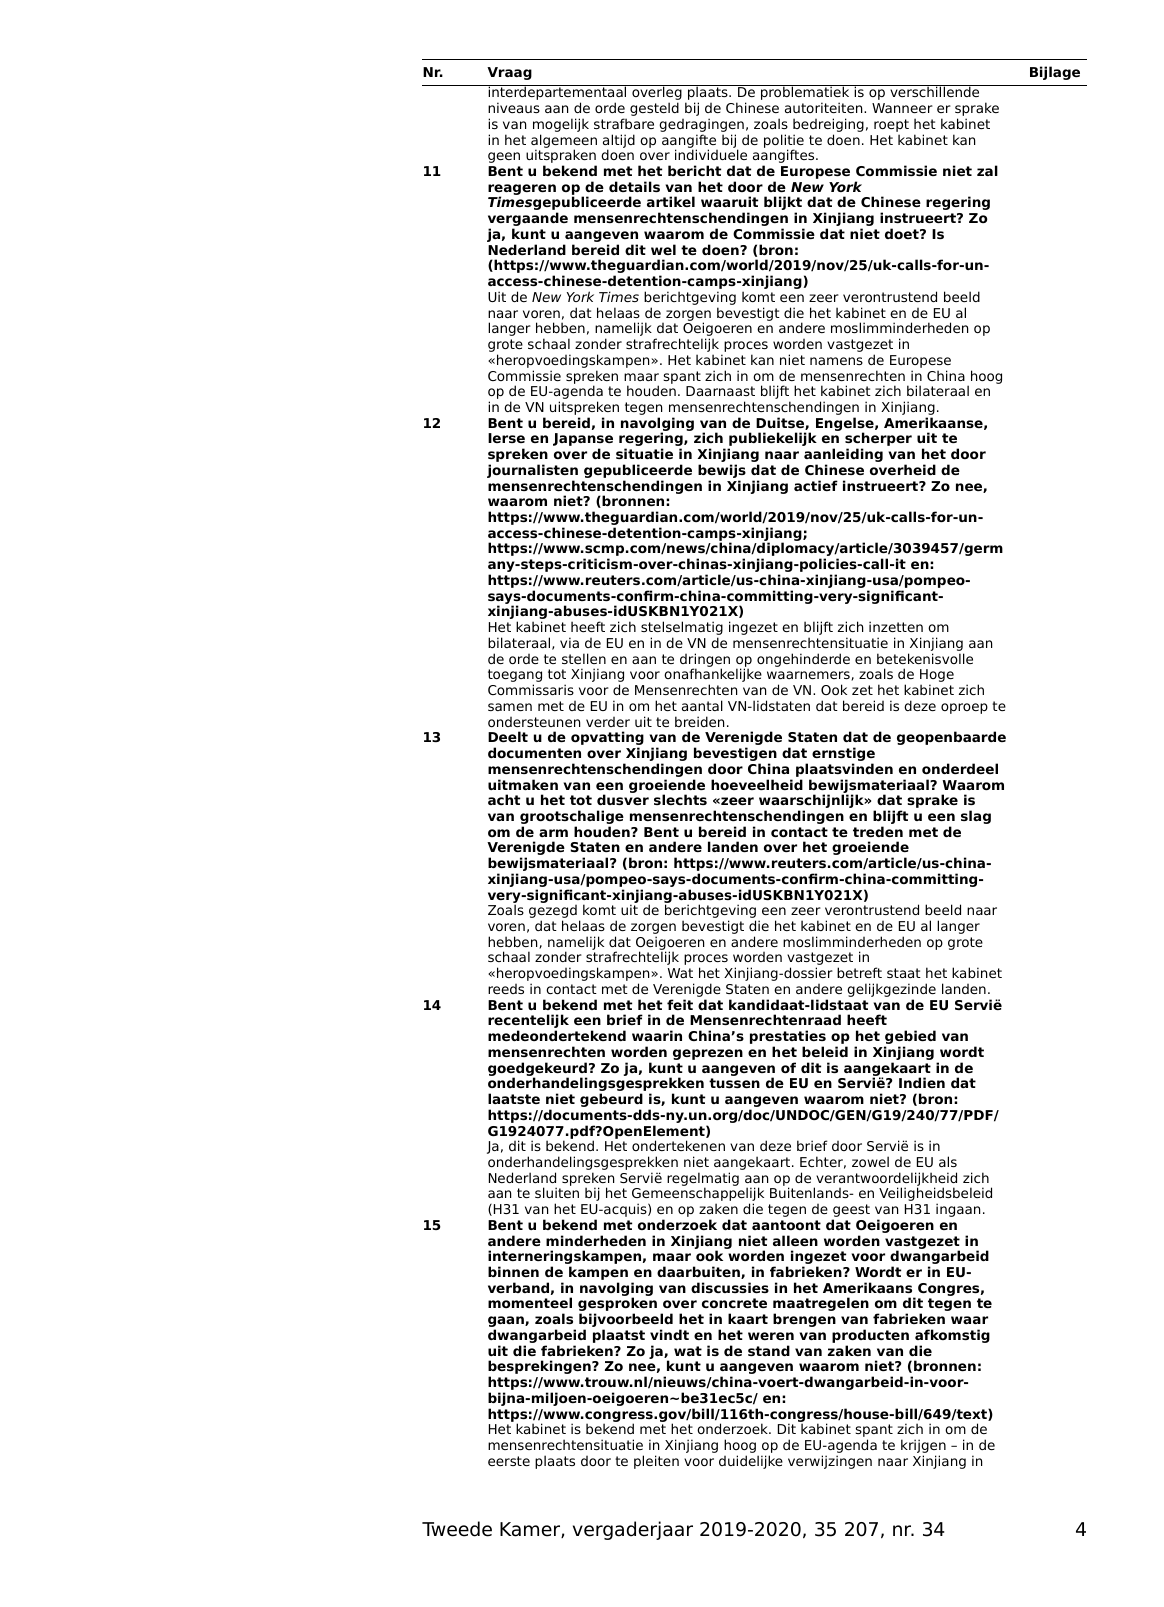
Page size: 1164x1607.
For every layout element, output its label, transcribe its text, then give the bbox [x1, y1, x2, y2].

table_cell [1013, 1218, 1087, 1422]
table_header Vraag [481, 60, 1013, 85]
table_cell [422, 1422, 481, 1469]
table_cell [1013, 1139, 1087, 1218]
table_cell Het kabinet heeft zich stelselmatig ingezet en blijft zich inzetten om bilateraal, via de EU en in de VN de mensenrechtensituatie in Xinjiang aan de orde te stellen en aan te dringen op ongehinderde en betekenisvolle toegang tot Xinjiang voor onafhankelijke waarnemers, zoals de Hoge Commissaris voor de Mensenrechten van de VN. Ook zet het kabinet zich samen met de EU in om het aantal VN-lidstaten dat bereid is deze oproep te ondersteunen verder uit te breiden. [481, 620, 1013, 730]
table_cell [1013, 86, 1087, 164]
table_cell Het kabinet is bekend met het onderzoek. Dit kabinet spant zich in om de mensenrechtensituatie in Xinjiang hoog op de EU-agenda te krijgen – in de eerste plaats door te pleiten voor duidelijke verwijzingen naar Xinjiang in [481, 1422, 1013, 1469]
table_cell Ja, dit is bekend. Het ondertekenen van deze brief door Servië is in onderhandelingsgesprekken niet aangekaart. Echter, zowel de EU als Nederland spreken Servië regelmatig aan op de verantwoordelijkheid zich aan te sluiten bij het Gemeenschappelijk Buitenlands- en Veiligheidsbeleid (H31 van het EU-acquis) en op zaken die tegen de geest van H31 ingaan. [481, 1139, 1013, 1218]
table_cell [422, 903, 481, 997]
table_cell Bent u bekend met onderzoek dat aantoont dat Oeigoeren en andere minderheden in Xinjiang niet alleen worden vastgezet in interneringskampen, maar ook worden ingezet voor dwangarbeid binnen de kampen en daarbuiten, in fabrieken? Wordt er in EU-verband, in navolging van discussies in het Amerikaans Congres, momenteel gesproken over concrete maatregelen om dit tegen te gaan, zoals bijvoorbeeld het in kaart brengen van fabrieken waar dwangarbeid plaatst vindt en het weren van producten afkomstig uit die fabrieken? Zo ja, wat is de stand van zaken van die besprekingen? Zo nee, kunt u aangeven waarom niet? (bronnen: https://www.trouw.nl/nieuws/china-voert-dwangarbeid-in-voor-bijna-miljoen-oeigoeren~be31ec5c/ en: https://www.congress.gov/bill/116th-congress/house-bill/649/text) [481, 1218, 1013, 1422]
table_cell [1013, 620, 1087, 730]
table_cell [422, 290, 481, 416]
table_cell Zoals gezegd komt uit de berichtgeving een zeer verontrustend beeld naar voren, dat helaas de zorgen bevestigt die het kabinet en de EU al langer hebben, namelijk dat Oeigoeren en andere moslimminderheden op grote schaal zonder strafrechtelijk proces worden vastgezet in «heropvoedingskampen». Wat het Xinjiang-dossier betreft staat het kabinet reeds in contact met de Verenigde Staten en andere gelijkgezinde landen. [481, 903, 1013, 997]
table_cell 15 [422, 1218, 481, 1422]
table_cell [422, 620, 481, 730]
table_cell Deelt u de opvatting van de Verenigde Staten dat de geopenbaarde documenten over Xinjiang bevestigen dat ernstige mensenrechtenschendingen door China plaatsvinden en onderdeel uitmaken van een groeiende hoeveelheid bewijsmateriaal? Waarom acht u het tot dusver slechts «zeer waarschijnlijk» dat sprake is van grootschalige mensenrechtenschendingen en blijft u een slag om de arm houden? Bent u bereid in contact te treden met de Verenigde Staten en andere landen over het groeiende bewijsmateriaal? (bron: https://www.reuters.com/article/us-china-xinjiang-usa/pompeo-says-documents-confirm-china-committing-very-significant-xinjiang-abuses-idUSKBN1Y021X) [481, 730, 1013, 903]
table_cell [422, 86, 481, 164]
table_cell Bent u bereid, in navolging van de Duitse, Engelse, Amerikaanse, Ierse en Japanse regering, zich publiekelijk en scherper uit te spreken over de situatie in Xinjiang naar aanleiding van het door journalisten gepubliceerde bewijs dat de Chinese overheid de mensenrechtenschendingen in Xinjiang actief instrueert? Zo nee, waarom niet? (bronnen: https://www.theguardian.com/world/2019/nov/25/uk-calls-for-un-access-chinese-detention-camps-xinjiang; https://www.scmp.com/news/china/diplomacy/article/3039457/germany-steps-criticism-over-chinas-xinjiang-policies-call-it en: https://www.reuters.com/article/us-china-xinjiang-usa/pompeo-says-documents-confirm-china-committing-very-significant-xinjiang-abuses-idUSKBN1Y021X) [481, 416, 1013, 620]
table_cell Uit de New York Times berichtgeving komt een zeer verontrustend beeld naar voren, dat helaas de zorgen bevestigt die het kabinet en de EU al langer hebben, namelijk dat Oeigoeren en andere moslimminderheden op grote schaal zonder strafrechtelijk proces worden vastgezet in «heropvoedingskampen». Het kabinet kan niet namens de Europese Commissie spreken maar spant zich in om de mensenrechten in China hoog op de EU-agenda te houden. Daarnaast blijft het kabinet zich bilateraal en in de VN uitspreken tegen mensenrechtenschendingen in Xinjiang. [481, 290, 1013, 416]
table_cell [1013, 164, 1087, 290]
table_cell interdepartementaal overleg plaats. De problematiek is op verschillende niveaus aan de orde gesteld bij de Chinese autoriteiten. Wanneer er sprake is van mogelijk strafbare gedragingen, zoals bedreiging, roept het kabinet in het algemeen altijd op aangifte bij de politie te doen. Het kabinet kan geen uitspraken doen over individuele aangiftes. [481, 86, 1013, 164]
table_cell [1013, 416, 1087, 620]
table_cell [1013, 998, 1087, 1139]
table_cell Bent u bekend met het feit dat kandidaat-lidstaat van de EU Servië recentelijk een brief in de Mensenrechtenraad heeft medeondertekend waarin China’s prestaties op het gebied van mensenrechten worden geprezen en het beleid in Xinjiang wordt goedgekeurd? Zo ja, kunt u aangeven of dit is aangekaart in de onderhandelingsgesprekken tussen de EU en Servië? Indien dat laatste niet gebeurd is, kunt u aangeven waarom niet? (bron: https://documents-dds-ny.un.org/doc/UNDOC/GEN/G19/240/77/PDF/G1924077.pdf?OpenElement) [481, 998, 1013, 1139]
table_header Bijlage [1013, 60, 1087, 85]
table_cell 12 [422, 416, 481, 620]
table_cell [1013, 1422, 1087, 1469]
table_cell 13 [422, 730, 481, 903]
table_cell 11 [422, 164, 481, 290]
table_cell Bent u bekend met het bericht dat de Europese Commissie niet zal reageren op de details van het door de New York Timesgepubliceerde artikel waaruit blijkt dat de Chinese regering vergaande mensenrechtenschendingen in Xinjiang instrueert? Zo ja, kunt u aangeven waarom de Commissie dat niet doet? Is Nederland bereid dit wel te doen? (bron: (https://www.theguardian.com/world/2019/nov/25/uk-calls-for-un-access-chinese-detention-camps-xinjiang) [481, 164, 1013, 290]
table_cell 14 [422, 998, 481, 1139]
table_cell [1013, 903, 1087, 997]
table_header Nr. [422, 60, 481, 85]
table_cell [1013, 730, 1087, 903]
table_cell [1013, 290, 1087, 416]
table_cell [422, 1139, 481, 1218]
